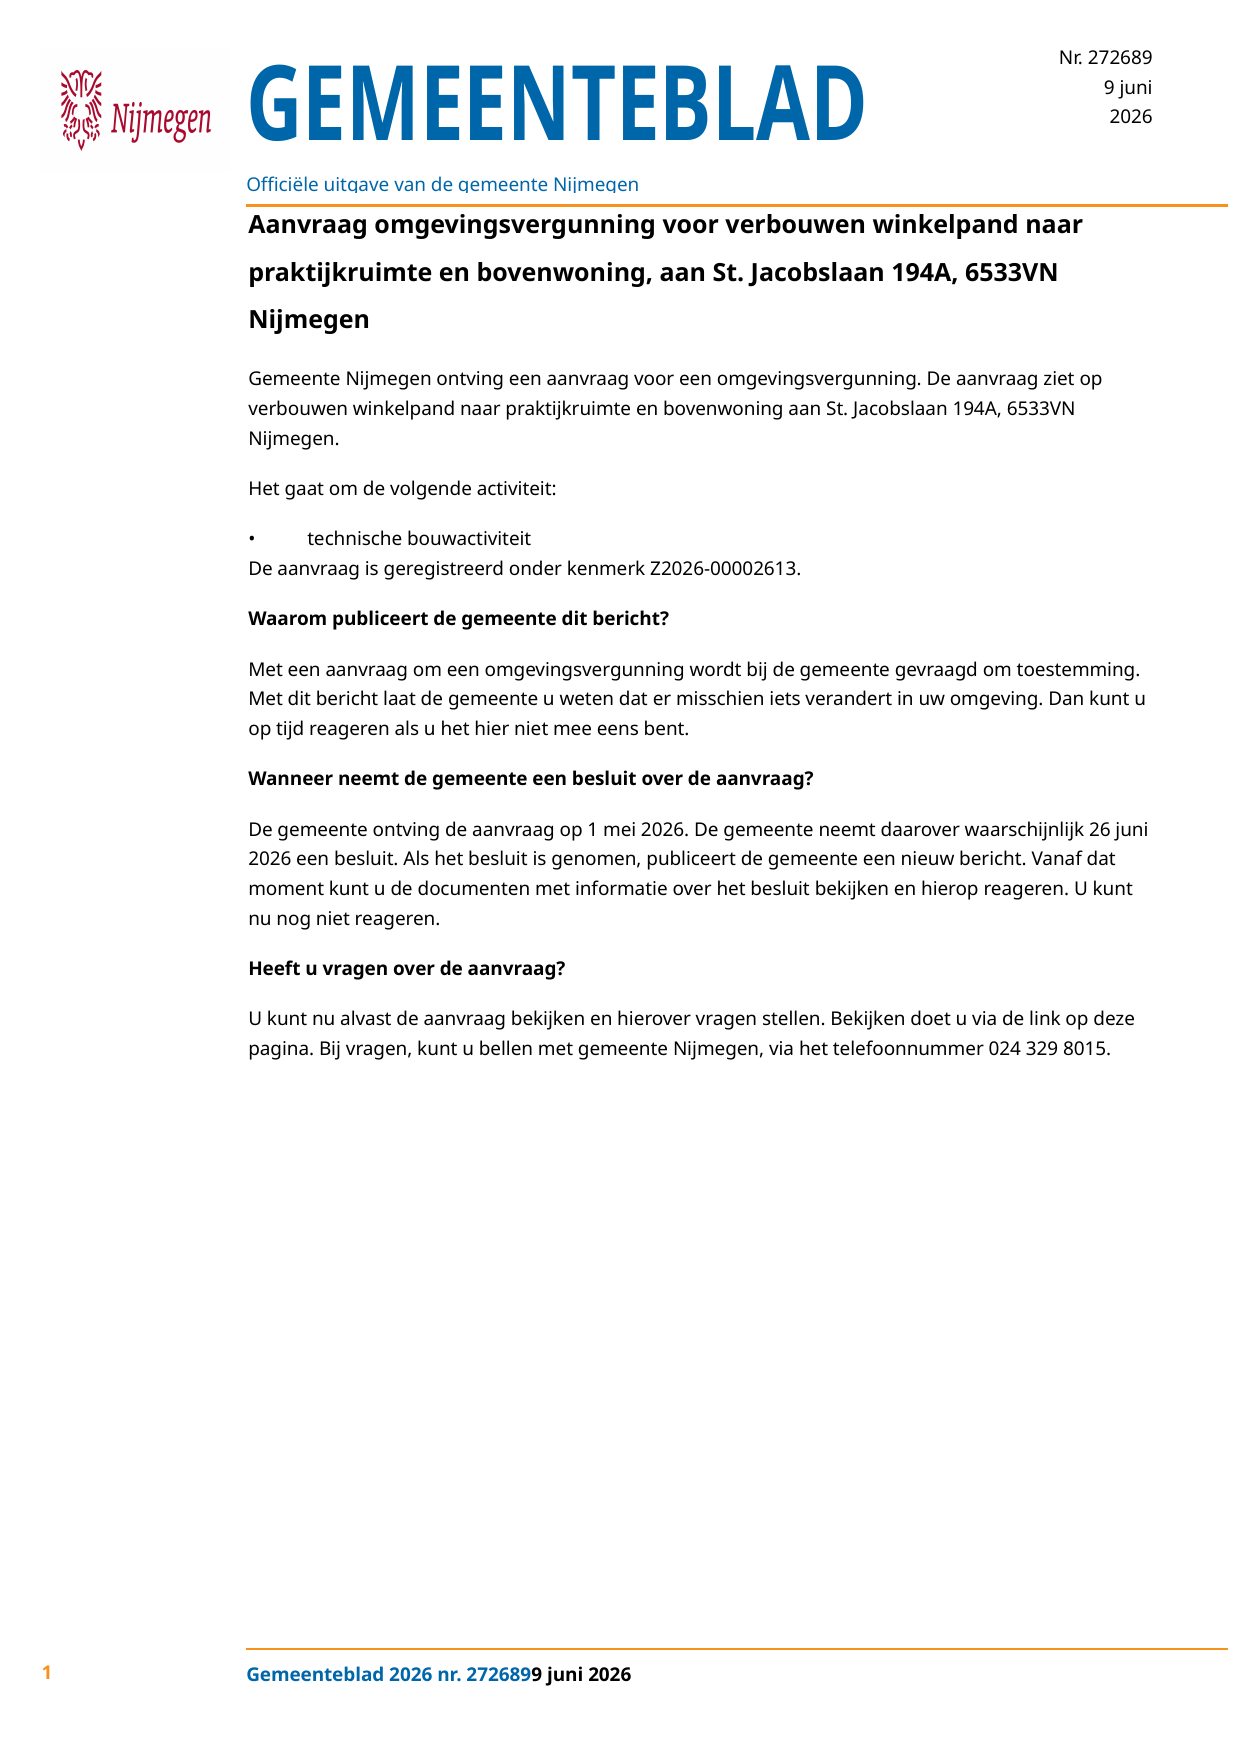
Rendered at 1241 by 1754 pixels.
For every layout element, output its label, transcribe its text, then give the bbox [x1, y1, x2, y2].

text Met een aanvraag om een omgevingsvergunning wordt bij de gemeente gevraagd om toestemming. Met dit bericht laat de gemeente u weten dat er misschien iets verandert in uw omgeving. Dan kunt u op tijd reageren als u het hier niet mee eens bent. [248, 656, 1152, 741]
picture [41, 47, 231, 172]
list technische bouwactiviteit [248, 526, 1152, 551]
text U kunt nu alvast de aanvraag bekijken en hierover vragen stellen. Bekijken doet u via de link op deze pagina. Bij vragen, kunt u bellen met gemeente Nijmegen, via het telefoonnummer 024 329 8015. [248, 1006, 1152, 1061]
text De aanvraag is geregistreerd onder kenmerk Z2026-00002613. [248, 555, 1152, 581]
text Aanvraag omgevingsvergunning voor verbouwen winkelpand naar praktijkruimte en bovenwoning, aan St. Jacobslaan 194A, 6533VN Nijmegen [248, 207, 1152, 336]
text Waarom publiceert de gemeente dit bericht? [248, 606, 1152, 631]
text Het gaat om de volgende activiteit: [248, 475, 1152, 501]
text De gemeente ontving de aanvraag op 1 mei 2026. De gemeente neemt daarover waarschijnlijk 26 juni 2026 een besluit. Als het besluit is genomen, publiceert de gemeente een nieuw bericht. Vanaf dat moment kunt u de documenten met informatie over het besluit bekijken en hierop reageren. U kunt nu nog niet reageren. [248, 816, 1152, 930]
text Heeft u vragen over de aanvraag? [248, 955, 1152, 981]
text Wanneer neemt de gemeente een besluit over de aanvraag? [248, 766, 1152, 791]
text Gemeente Nijmegen ontving een aanvraag voor een omgevingsvergunning. De aanvraag ziet op verbouwen winkelpand naar praktijkruimte en bovenwoning aan St. Jacobslaan 194A, 6533VN Nijmegen. [248, 366, 1152, 450]
